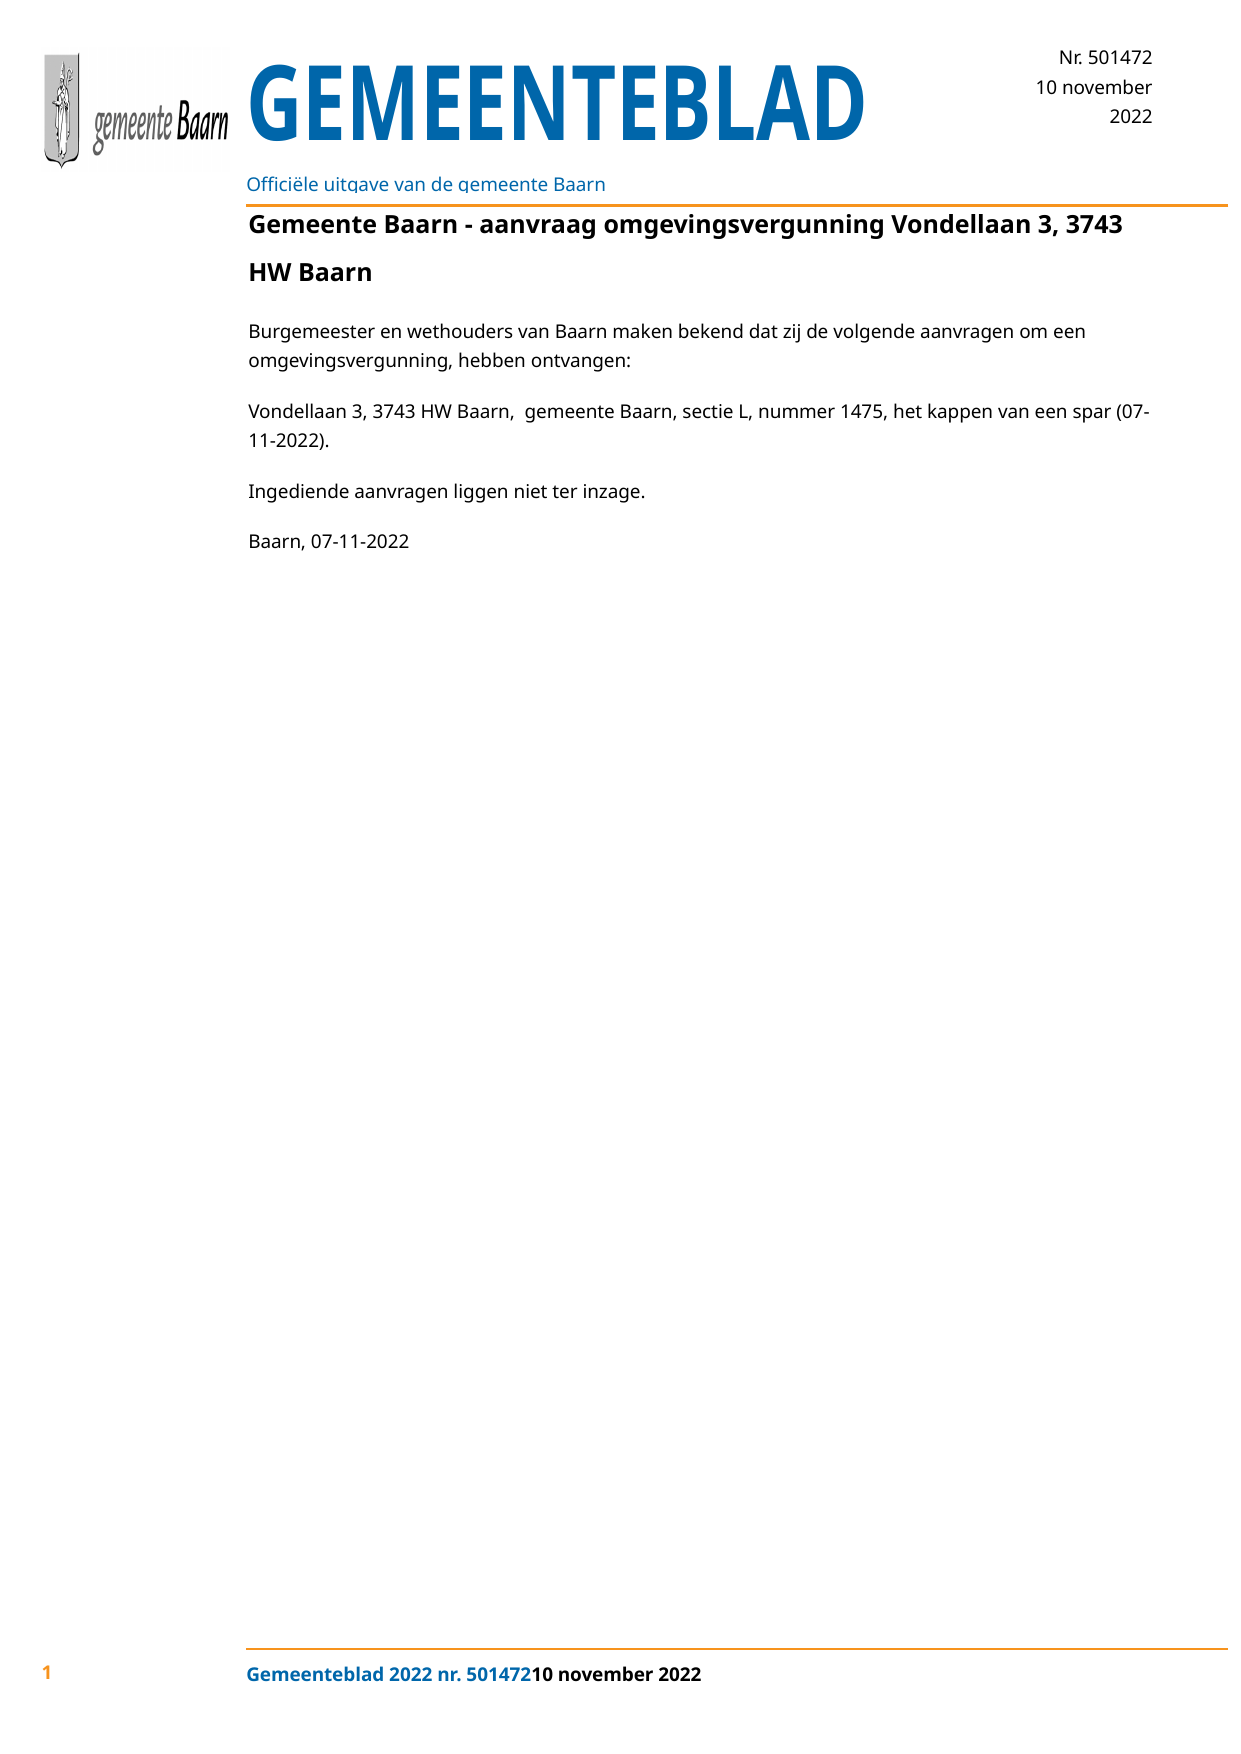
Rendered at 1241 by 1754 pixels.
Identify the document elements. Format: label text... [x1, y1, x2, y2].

text Gemeente Baarn - aanvraag omgevingsvergunning Vondellaan 3, 3743 HW Baarn [248, 207, 1152, 288]
text Baarn, 07-11-2022 [248, 528, 1152, 554]
text Vondellaan 3, 3743 HW Baarn, gemeente Baarn, sectie L, nummer 1475, het kappen van een spar (07-11-2022). [248, 398, 1152, 453]
text Ingediende aanvragen liggen niet ter inzage. [248, 478, 1152, 504]
text Burgemeester en wethouders van Baarn maken bekend dat zij de volgende aanvragen om een omgevingsvergunning, hebben ontvangen: [248, 318, 1152, 373]
picture [41, 47, 231, 172]
